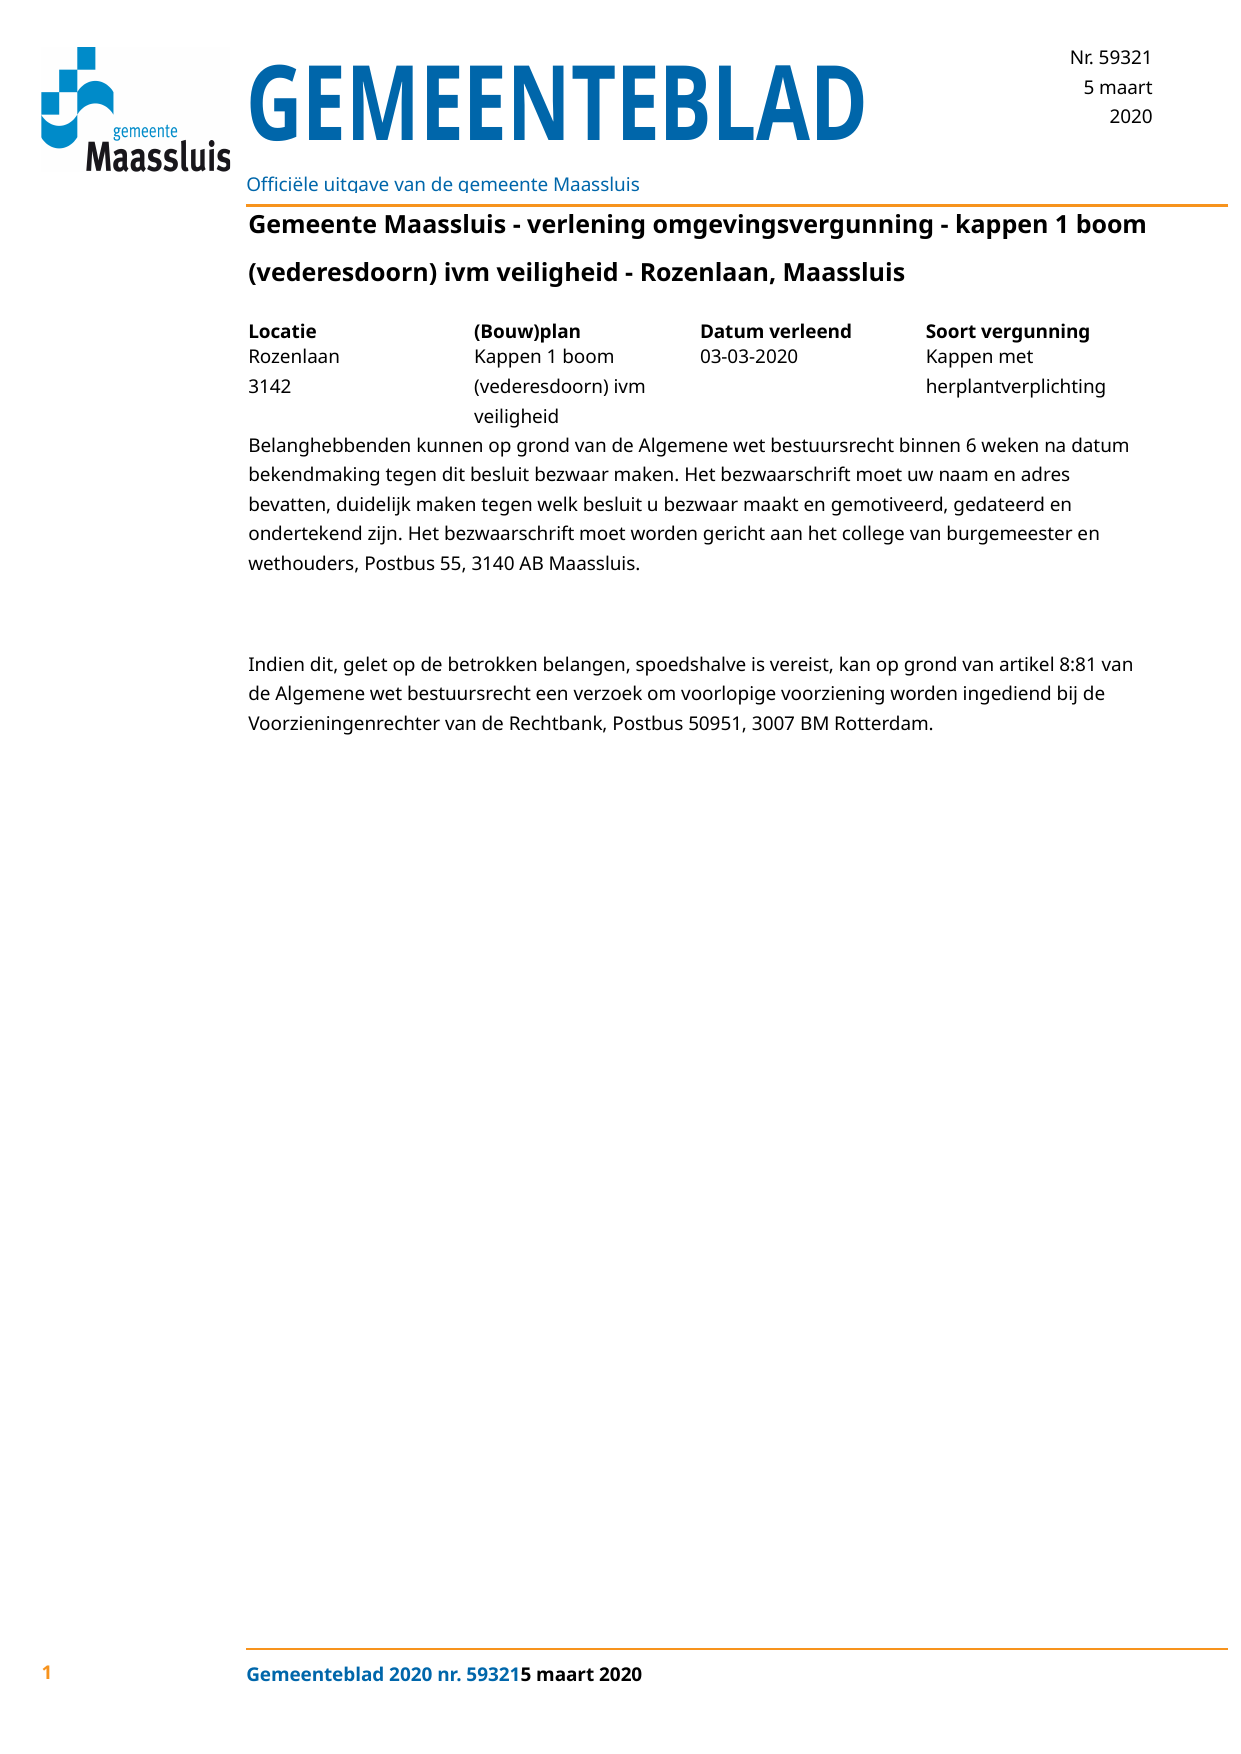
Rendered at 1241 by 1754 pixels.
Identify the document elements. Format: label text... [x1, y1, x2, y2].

table_header Locatie [248, 318, 474, 344]
table_cell Rozenlaan 3142 [248, 344, 474, 429]
table_header Datum verleend [700, 318, 926, 344]
picture [41, 47, 231, 172]
table_cell 03-03-2020 [700, 344, 926, 429]
table_header Soort vergunning [926, 318, 1152, 344]
table_header (Bouw)plan [474, 318, 700, 344]
text Indien dit, gelet op de betrokken belangen, spoedshalve is vereist, kan op grond van artikel 8:81 van de Algemene wet bestuursrecht een verzoek om voorlopige voorziening worden ingediend bij de Voorzieningenrechter van de Rechtbank, Postbus 50951, 3007 BM Rotterdam. [248, 651, 1152, 736]
picture [41, 47, 77, 92]
table_cell Kappen met herplantverplichting [926, 344, 1152, 429]
text Gemeente Maassluis - verlening omgevingsvergunning - kappen 1 boom (vederesdoorn) ivm veiligheid - Rozenlaan, Maassluis [248, 207, 1152, 288]
table_cell Kappen 1 boom (vederesdoorn) ivm veiligheid [474, 344, 700, 429]
text Belanghebbenden kunnen op grond van de Algemene wet bestuursrecht binnen 6 weken na datum bekendmaking tegen dit besluit bezwaar maken. Het bezwaarschrift moet uw naam en adres bevatten, duidelijk maken tegen welk besluit u bezwaar maakt en gemotiveerd, gedateerd en ondertekend zijn. Het bezwaarschrift moet worden gericht aan het college van burgemeester en wethouders, Postbus 55, 3140 AB Maassluis. [248, 432, 1152, 576]
